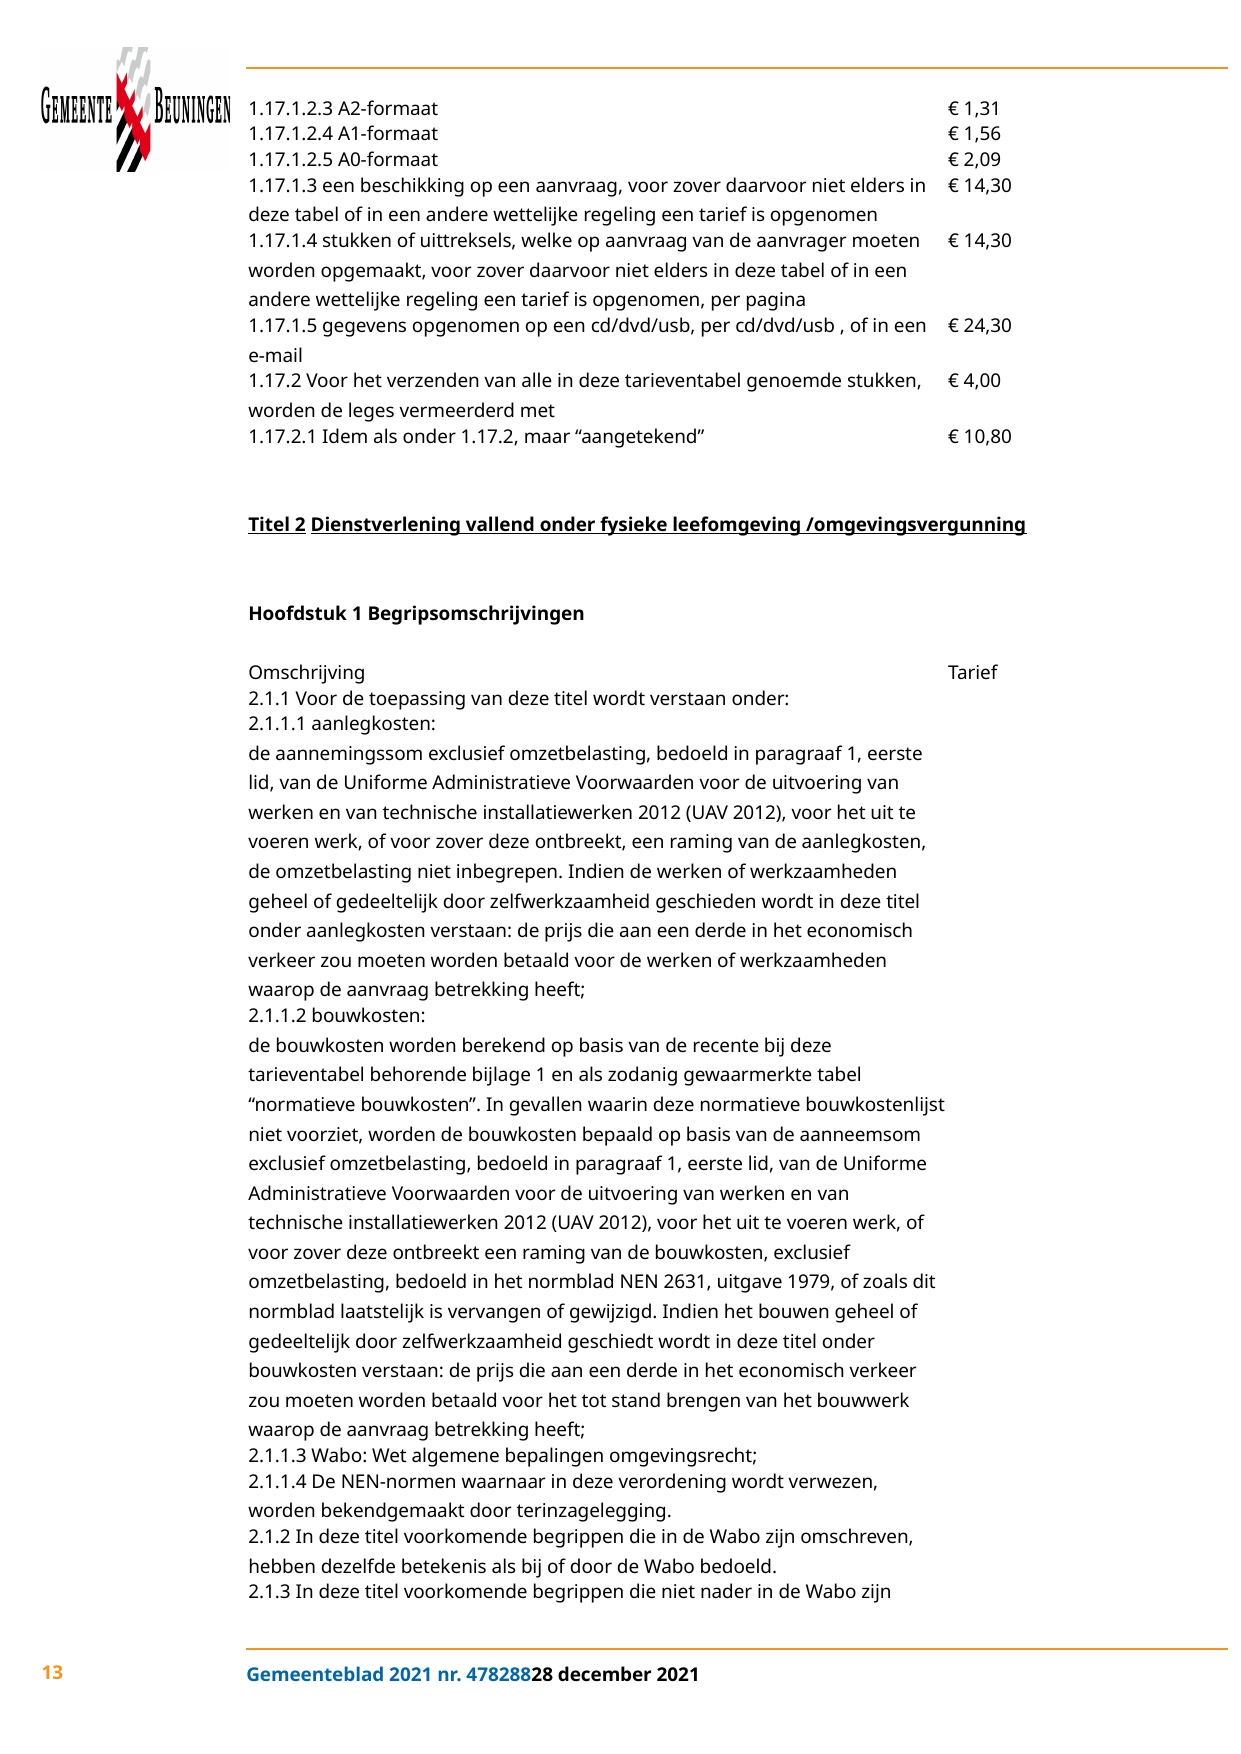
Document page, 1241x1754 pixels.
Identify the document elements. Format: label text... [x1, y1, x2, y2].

table_cell [948, 1523, 1152, 1579]
table_cell € 4,00 [948, 368, 1152, 423]
table_header Tarief [948, 659, 1152, 685]
table_cell € 24,30 [948, 312, 1152, 367]
table_cell [948, 685, 1152, 710]
table_cell [948, 1442, 1152, 1468]
table_cell 1.17.2 Voor het verzenden van alle in deze tarieventabel genoemde stukken, worden de leges vermeerderd met [248, 368, 948, 423]
table_cell 2.1.1.4 De NEN-normen waarnaar in deze verordening wordt verwezen, worden bekendgemaakt door terinzagelegging. [248, 1468, 948, 1523]
table_cell € 2,09 [948, 146, 1152, 172]
table_cell 2.1.1 Voor de toepassing van deze titel wordt verstaan onder: [248, 685, 948, 710]
table_cell € 1,31 [948, 95, 1152, 121]
table_cell 2.1.2 In deze titel voorkomende begrippen die in de Wabo zijn omschreven, hebben dezelfde betekenis als bij of door de Wabo bedoeld. [248, 1523, 948, 1579]
table_cell 1.17.1.5 gegevens opgenomen op een cd/dvd/usb, per cd/dvd/usb , of in een e-mail [248, 312, 948, 367]
picture [41, 47, 231, 172]
table_cell 2.1.3 In deze titel voorkomende begrippen die niet nader in de Wabo zijn [248, 1579, 948, 1604]
table_cell € 14,30 [948, 172, 1152, 227]
table_cell 2.1.1.2 bouwkosten: de bouwkosten worden berekend op basis van de recente bij deze tarieventabel behorende bijlage 1 en als zodanig gewaarmerkte tabel “normatieve bouwkosten”. In gevallen waarin deze normatieve bouwkostenlijst niet voorziet, worden de bouwkosten bepaald op basis van de aanneemsom exclusief omzetbelasting, bedoeld in paragraaf 1, eerste lid, van de Uniforme Administratieve Voorwaarden voor de uitvoering van werken en van technische installatiewerken 2012 (UAV 2012), voor het uit te voeren werk, of voor zover deze ontbreekt een raming van de bouwkosten, exclusief omzetbelasting, bedoeld in het normblad NEN 2631, uitgave 1979, of zoals dit normblad laatstelijk is vervangen of gewijzigd. Indien het bouwen geheel of gedeeltelijk door zelfwerkzaamheid geschiedt wordt in deze titel onder bouwkosten verstaan: de prijs die aan een derde in het economisch verkeer zou moeten worden betaald voor het tot stand brengen van het bouwwerk waarop de aanvraag betrekking heeft; [248, 1003, 948, 1442]
table_cell [948, 1579, 1152, 1604]
table_cell 1.17.1.3 een beschikking op een aanvraag, voor zover daarvoor niet elders in deze tabel of in een andere wettelijke regeling een tarief is opgenomen [248, 172, 948, 227]
text Titel 2 Dienstverlening vallend onder fysieke leefomgeving /omgevingsvergunning [248, 511, 1152, 537]
table_cell [948, 1003, 1152, 1442]
table_header Omschrijving [248, 659, 948, 685]
text Hoofdstuk 1 Begripsomschrijvingen [248, 600, 1152, 625]
table_cell 1.17.1.2.4 A1-formaat [248, 121, 948, 146]
table_cell 1.17.1.4 stukken of uittreksels, welke op aanvraag van de aanvrager moeten worden opgemaakt, voor zover daarvoor niet elders in deze tabel of in een andere wettelijke regeling een tarief is opgenomen, per pagina [248, 227, 948, 312]
table_cell 1.17.1.2.3 A2-formaat [248, 95, 948, 121]
table_cell € 10,80 [948, 423, 1152, 448]
table_cell € 14,30 [948, 227, 1152, 312]
table_cell [948, 710, 1152, 1002]
table_cell 2.1.1.3 Wabo: Wet algemene bepalingen omgevingsrecht; [248, 1442, 948, 1468]
table_cell [948, 1468, 1152, 1523]
table_cell 1.17.2.1 Idem als onder 1.17.2, maar “aangetekend” [248, 423, 948, 448]
table_cell 2.1.1.1 aanlegkosten: de aannemingssom exclusief omzetbelasting, bedoeld in paragraaf 1, eerste lid, van de Uniforme Administratieve Voorwaarden voor de uitvoering van werken en van technische installatiewerken 2012 (UAV 2012), voor het uit te voeren werk, of voor zover deze ontbreekt, een raming van de aanlegkosten, de omzetbelasting niet inbegrepen. Indien de werken of werkzaamheden geheel of gedeeltelijk door zelfwerkzaamheid geschieden wordt in deze titel onder aanlegkosten verstaan: de prijs die aan een derde in het economisch verkeer zou moeten worden betaald voor de werken of werkzaamheden waarop de aanvraag betrekking heeft; [248, 710, 948, 1002]
table_cell 1.17.1.2.5 A0-formaat [248, 146, 948, 172]
table_cell € 1,56 [948, 121, 1152, 146]
